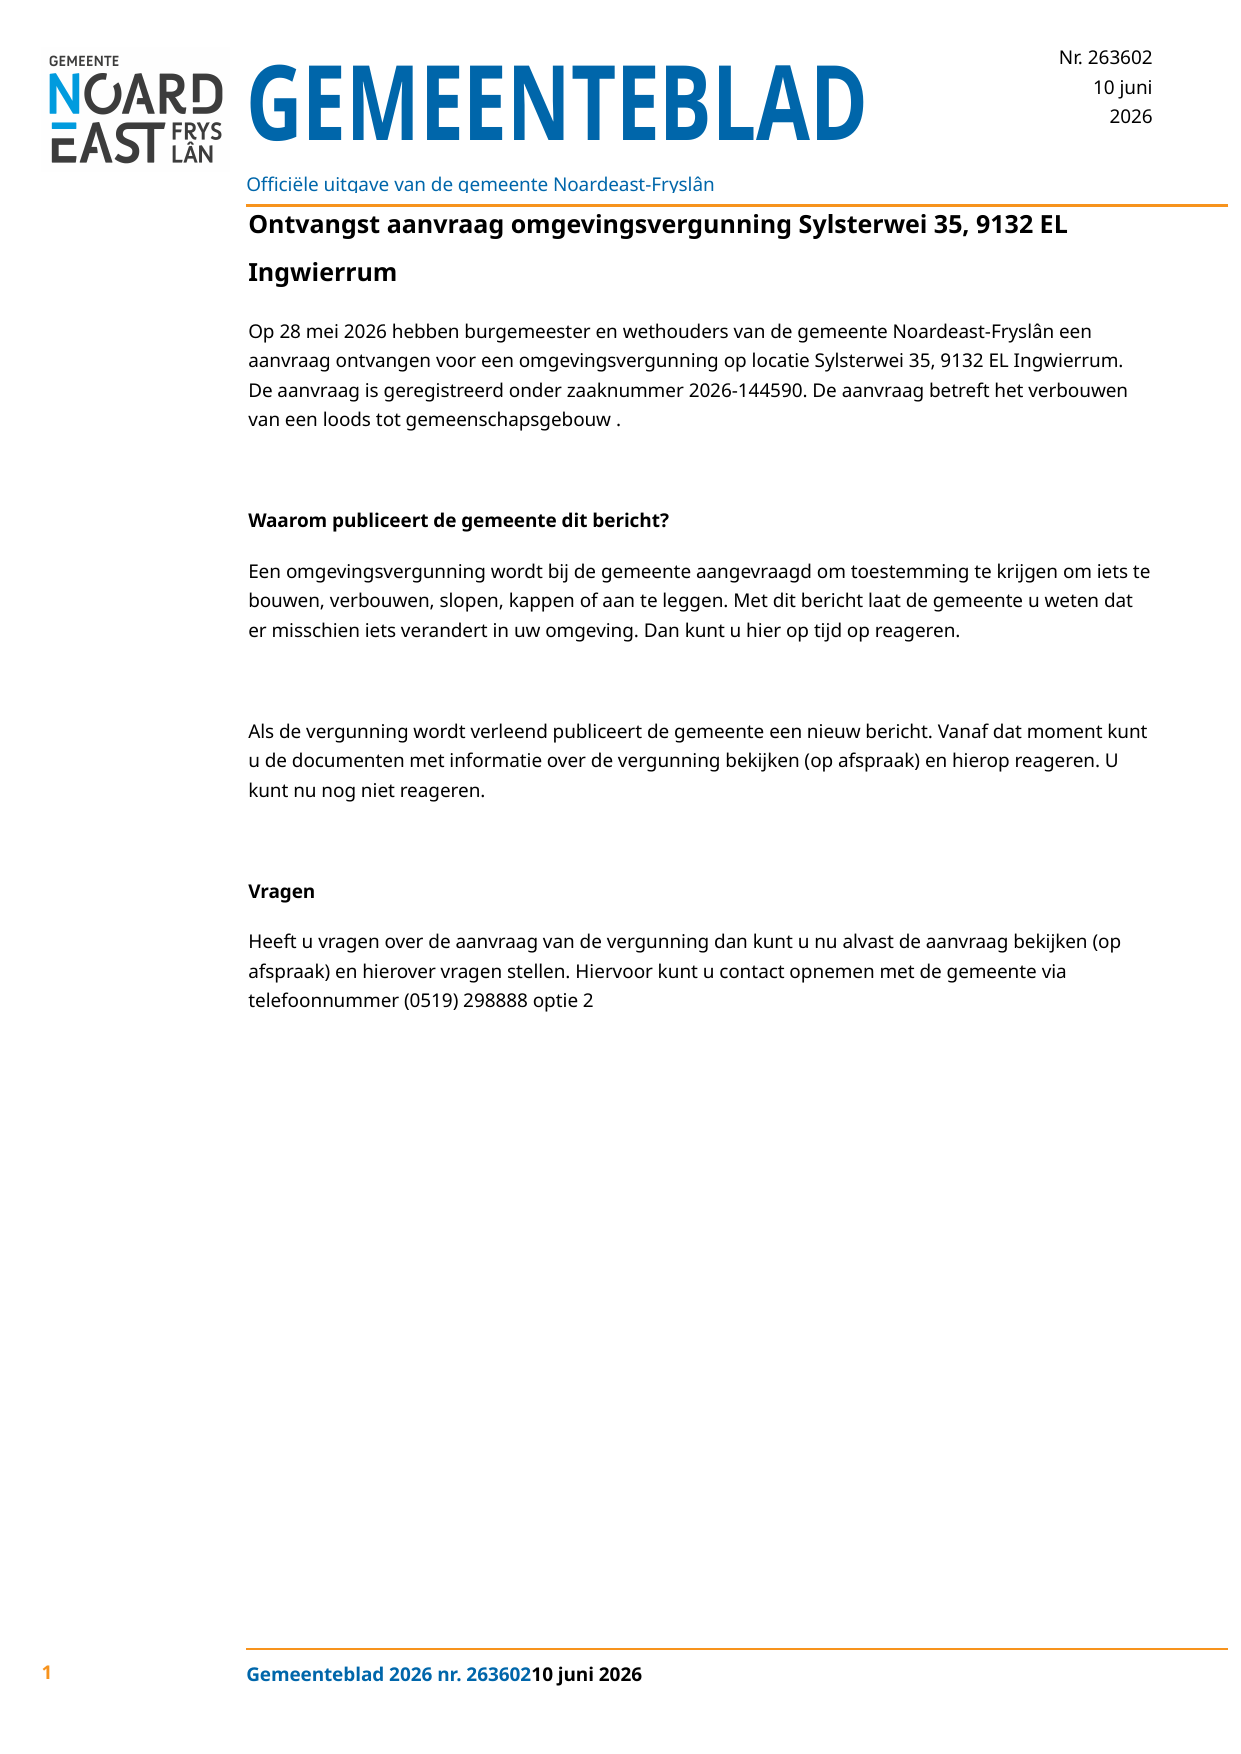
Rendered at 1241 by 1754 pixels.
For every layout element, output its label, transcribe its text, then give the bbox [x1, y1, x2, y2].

text Ontvangst aanvraag omgevingsvergunning Sylsterwei 35, 9132 EL Ingwierrum [248, 207, 1152, 288]
text Heeft u vragen over de aanvraag van de vergunning dan kunt u nu alvast de aanvraag bekijken (op afspraak) en hierover vragen stellen. Hiervoor kunt u contact opnemen met de gemeente via telefoonnummer (0519) 298888 optie 2 [248, 928, 1152, 1013]
text Waarom publiceert de gemeente dit bericht? [248, 507, 1152, 533]
text Op 28 mei 2026 hebben burgemeester en wethouders van de gemeente Noardeast-Fryslân een aanvraag ontvangen voor een omgevingsvergunning op locatie Sylsterwei 35, 9132 EL Ingwierrum. De aanvraag is geregistreerd onder zaaknummer 2026-144590. De aanvraag betreft het verbouwen van een loods tot gemeenschapsgebouw . [248, 318, 1152, 432]
picture [41, 47, 231, 172]
text Als de vergunning wordt verleend publiceert de gemeente een nieuw bericht. Vanaf dat moment kunt u de documenten met informatie over de vergunning bekijken (op afspraak) en hierop reageren. U kunt nu nog niet reageren. [248, 718, 1152, 803]
text Een omgevingsvergunning wordt bij de gemeente aangevraagd om toestemming te krijgen om iets te bouwen, verbouwen, slopen, kappen of aan te leggen. Met dit bericht laat de gemeente u weten dat er misschien iets verandert in uw omgeving. Dan kunt u hier op tijd op reageren. [248, 558, 1152, 643]
text Vragen [248, 878, 1152, 904]
